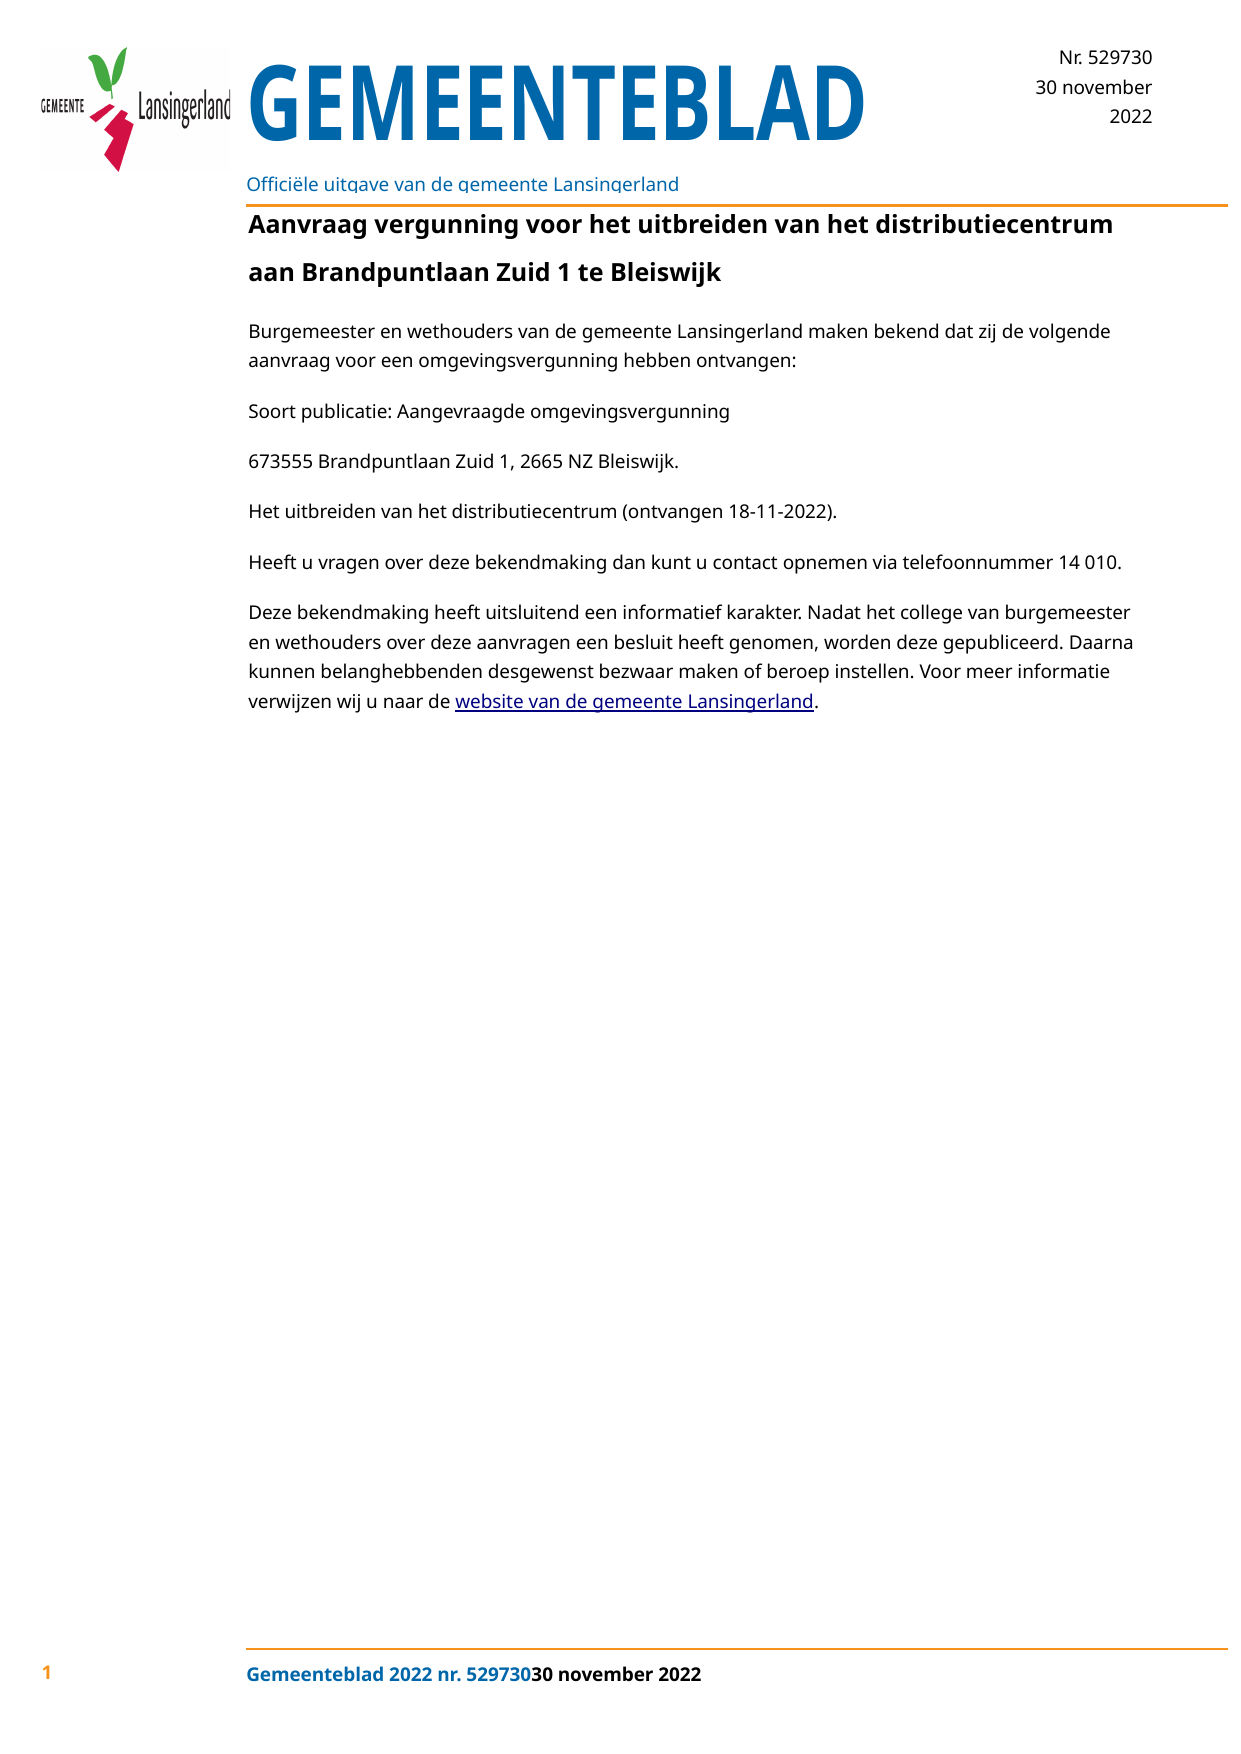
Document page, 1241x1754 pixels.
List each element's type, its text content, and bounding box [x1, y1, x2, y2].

picture [41, 47, 231, 172]
text Deze bekendmaking heeft uitsluitend een informatief karakter. Nadat het college van burgemeester en wethouders over deze aanvragen een besluit heeft genomen, worden deze gepubliceerd. Daarna kunnen belanghebbenden desgewenst bezwaar maken of beroep instellen. Voor meer informatie verwijzen wij u naar de website van de gemeente Lansingerland. [248, 599, 1152, 714]
text Het uitbreiden van het distributiecentrum (ontvangen 18-11-2022). [248, 499, 1152, 524]
text Soort publicatie: Aangevraagde omgevingsvergunning [248, 398, 1152, 424]
text Heeft u vragen over deze bekendmaking dan kunt u contact opnemen via telefoonnummer 14 010. [248, 549, 1152, 575]
text Burgemeester en wethouders van de gemeente Lansingerland maken bekend dat zij de volgende aanvraag voor een omgevingsvergunning hebben ontvangen: [248, 318, 1152, 373]
text Aanvraag vergunning voor het uitbreiden van het distributiecentrum aan Brandpuntlaan Zuid 1 te Bleiswijk [248, 207, 1152, 288]
text 673555 Brandpuntlaan Zuid 1, 2665 NZ Bleiswijk. [248, 448, 1152, 474]
